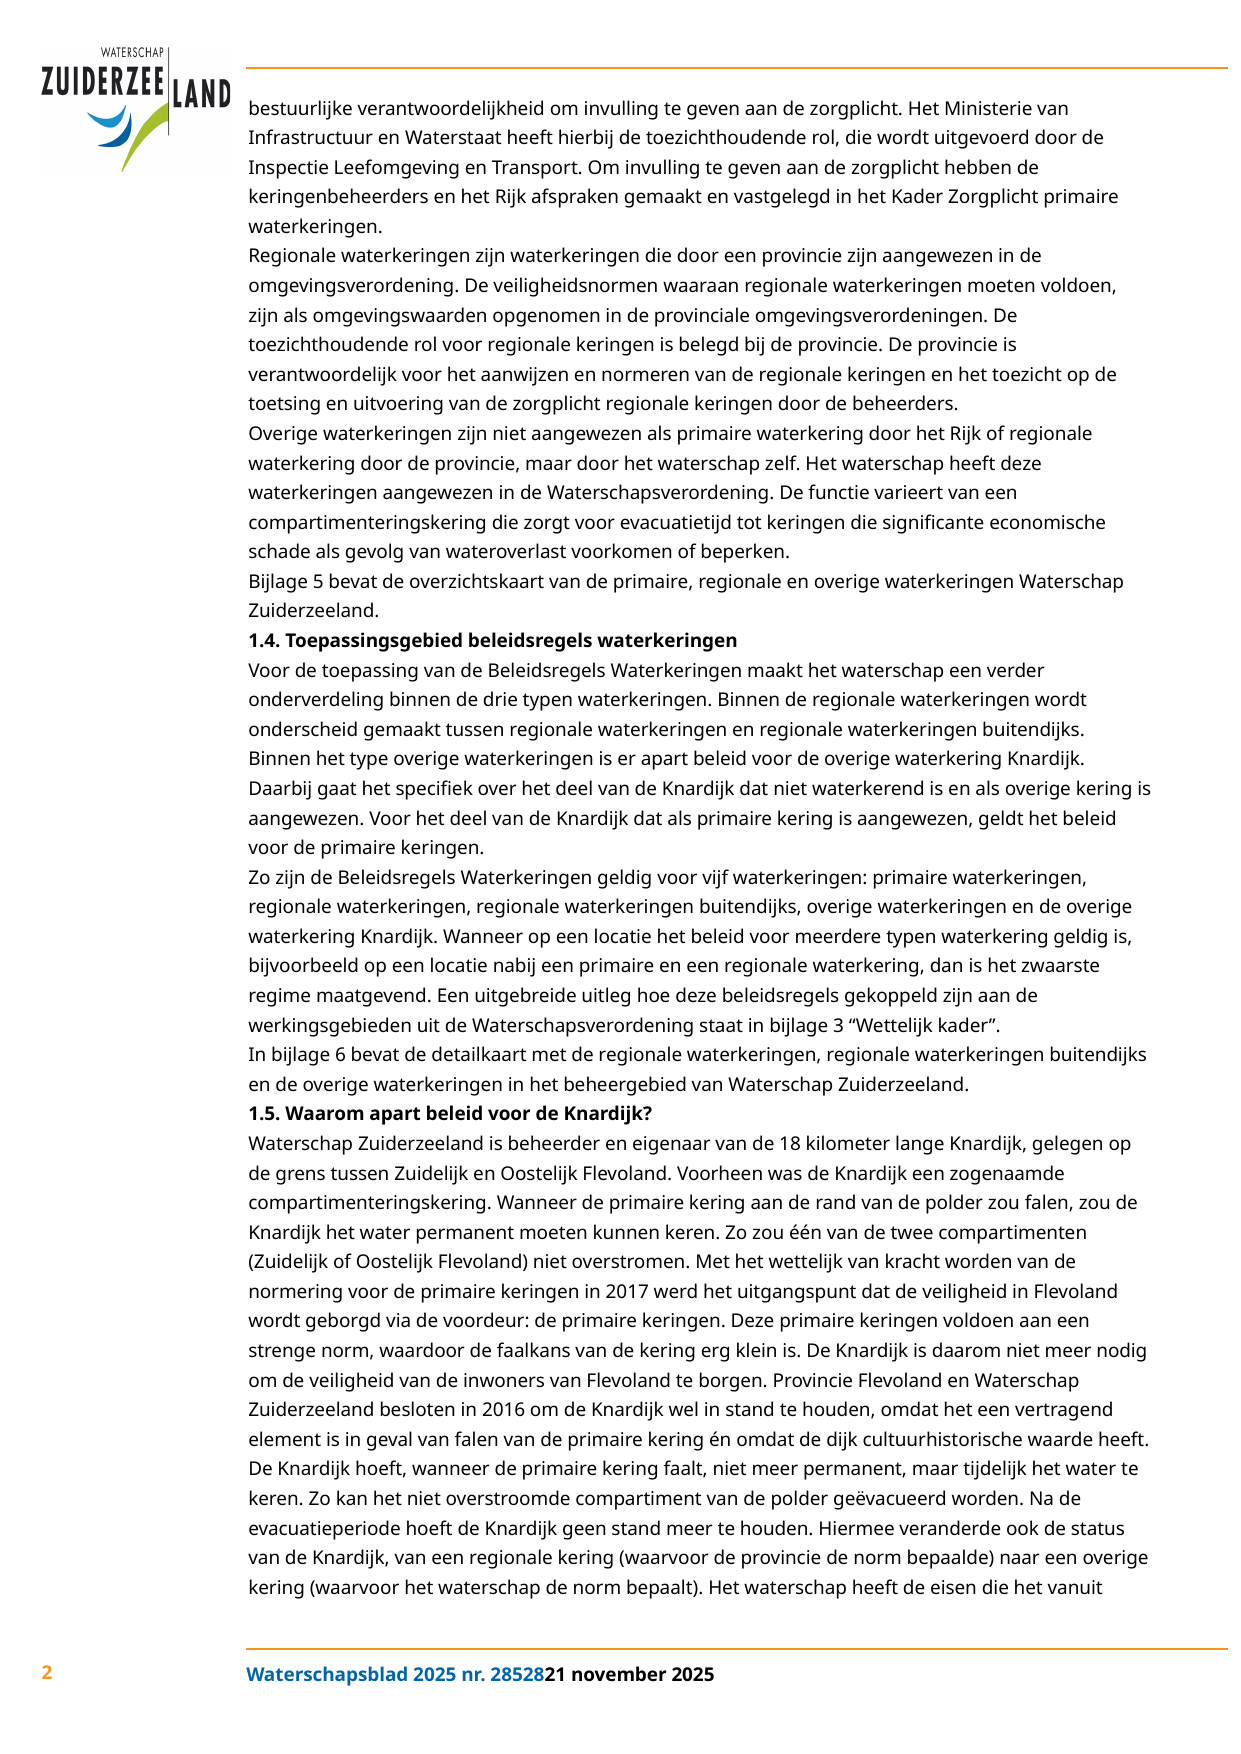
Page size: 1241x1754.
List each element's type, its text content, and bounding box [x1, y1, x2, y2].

text Voor de toepassing van de Beleidsregels Waterkeringen maakt het waterschap een verder onderverdeling binnen de drie typen waterkeringen. Binnen de regionale waterkeringen wordt onderscheid gemaakt tussen regionale waterkeringen en regionale waterkeringen buitendijks. Binnen het type overige waterkeringen is er apart beleid voor de overige waterkering Knardijk. Daarbij gaat het specifiek over het deel van de Knardijk dat niet waterkerend is en als overige kering is aangewezen. Voor het deel van de Knardijk dat als primaire kering is aangewezen, geldt het beleid voor de primaire keringen. [248, 657, 1152, 860]
text 1.5. Waarom apart beleid voor de Knardijk? [248, 1101, 1152, 1126]
text bestuurlijke verantwoordelijkheid om invulling te geven aan de zorgplicht. Het Ministerie van Infrastructuur en Waterstaat heeft hierbij de toezichthoudende rol, die wordt uitgevoerd door de Inspectie Leefomgeving en Transport. Om invulling te geven aan de zorgplicht hebben de keringenbeheerders en het Rijk afspraken gemaakt en vastgelegd in het Kader Zorgplicht primaire waterkeringen. [248, 95, 1152, 239]
text Regionale waterkeringen zijn waterkeringen die door een provincie zijn aangewezen in de omgevingsverordening. De veiligheidsnormen waaraan regionale waterkeringen moeten voldoen, zijn als omgevingswaarden opgenomen in de provinciale omgevingsverordeningen. De toezichthoudende rol voor regionale keringen is belegd bij de provincie. De provincie is verantwoordelijk voor het aanwijzen en normeren van de regionale keringen en het toezicht op de toetsing en uitvoering van de zorgplicht regionale keringen door de beheerders. [248, 243, 1152, 416]
text 1.4. Toepassingsgebied beleidsregels waterkeringen [248, 627, 1152, 653]
text In bijlage 6 bevat de detailkaart met de regionale waterkeringen, regionale waterkeringen buitendijks en de overige waterkeringen in het beheergebied van Waterschap Zuiderzeeland. [248, 1041, 1152, 1097]
text Bijlage 5 bevat de overzichtskaart van de primaire, regionale en overige waterkeringen Waterschap Zuiderzeeland. [248, 568, 1152, 623]
text Overige waterkeringen zijn niet aangewezen als primaire waterkering door het Rijk of regionale waterkering door de provincie, maar door het waterschap zelf. Het waterschap heeft deze waterkeringen aangewezen in de Waterschapsverordening. De functie varieert van een compartimenteringskering die zorgt voor evacuatietijd tot keringen die significante economische schade als gevolg van wateroverlast voorkomen of beperken. [248, 420, 1152, 564]
text Waterschap Zuiderzeeland is beheerder en eigenaar van de 18 kilometer lange Knardijk, gelegen op de grens tussen Zuidelijk en Oostelijk Flevoland. Voorheen was de Knardijk een zogenaamde compartimenteringskering. Wanneer de primaire kering aan de rand van de polder zou falen, zou de Knardijk het water permanent moeten kunnen keren. Zo zou één van de twee compartimenten (Zuidelijk of Oostelijk Flevoland) niet overstromen. Met het wettelijk van kracht worden van de normering voor de primaire keringen in 2017 werd het uitgangspunt dat de veiligheid in Flevoland wordt geborgd via de voordeur: de primaire keringen. Deze primaire keringen voldoen aan een strenge norm, waardoor de faalkans van de kering erg klein is. De Knardijk is daarom niet meer nodig om de veiligheid van de inwoners van Flevoland te borgen. Provincie Flevoland en Waterschap Zuiderzeeland besloten in 2016 om de Knardijk wel in stand te houden, omdat het een vertragend element is in geval van falen van de primaire kering én omdat de dijk cultuurhistorische waarde heeft. De Knardijk hoeft, wanneer de primaire kering faalt, niet meer permanent, maar tijdelijk het water te keren. Zo kan het niet overstroomde compartiment van de polder geëvacueerd worden. Na de evacuatieperiode hoeft de Knardijk geen stand meer te houden. Hiermee veranderde ook de status van de Knardijk, van een regionale kering (waarvoor de provincie de norm bepaalde) naar een overige kering (waarvoor het waterschap de norm bepaalt). Het waterschap heeft de eisen die het vanuit [248, 1130, 1152, 1600]
picture [41, 47, 231, 172]
text Zo zijn de Beleidsregels Waterkeringen geldig voor vijf waterkeringen: primaire waterkeringen, regionale waterkeringen, regionale waterkeringen buitendijks, overige waterkeringen en de overige waterkering Knardijk. Wanneer op een locatie het beleid voor meerdere typen waterkering geldig is, bijvoorbeeld op een locatie nabij een primaire en een regionale waterkering, dan is het zwaarste regime maatgevend. Een uitgebreide uitleg hoe deze beleidsregels gekoppeld zijn aan de werkingsgebieden uit de Waterschapsverordening staat in bijlage 3 “Wettelijk kader”. [248, 864, 1152, 1038]
